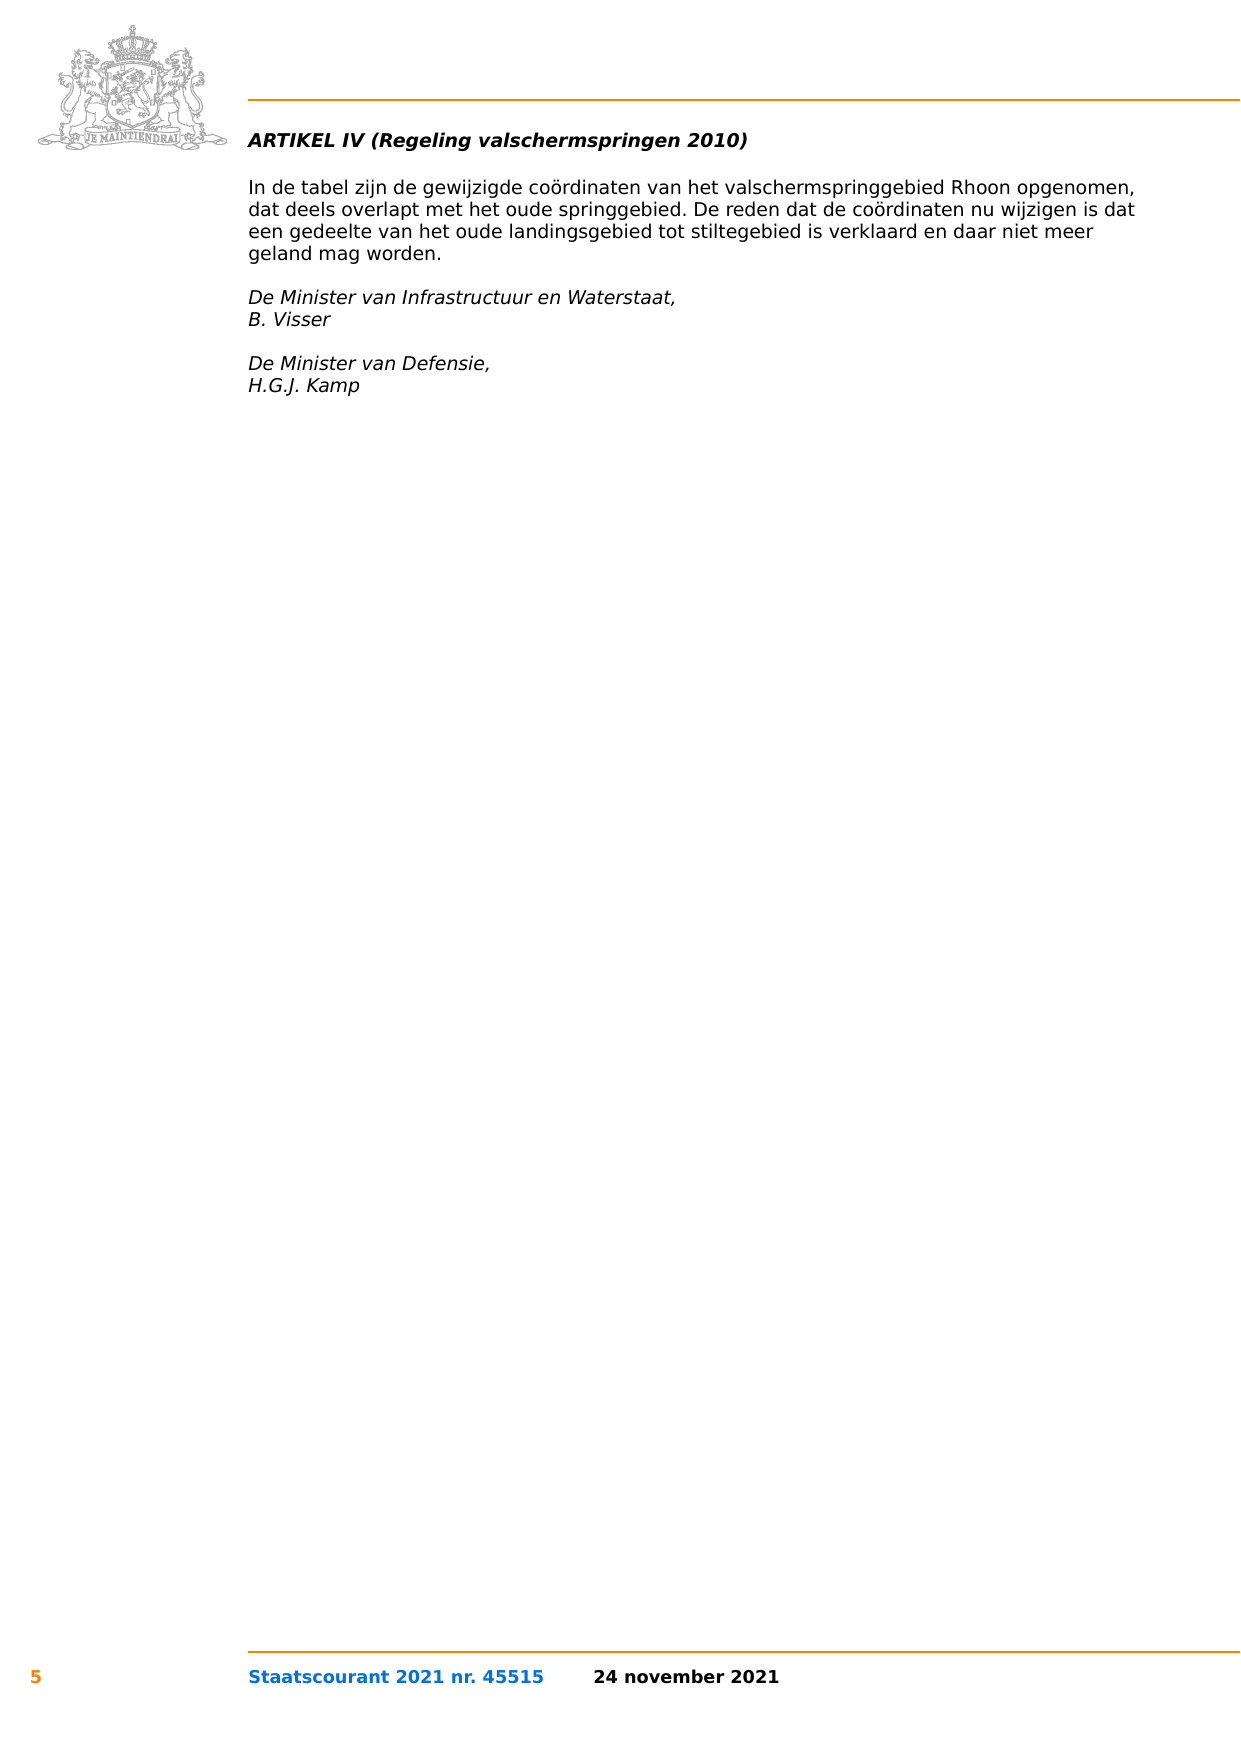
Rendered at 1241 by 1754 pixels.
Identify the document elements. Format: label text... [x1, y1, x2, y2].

subtitle ARTIKEL IV (Regeling valschermspringen 2010) [248, 130, 1163, 152]
text De Minister van Defensie, H.G.J. Kamp [248, 352, 1163, 396]
text De Minister van Infrastructuur en Waterstaat, B. Visser [248, 287, 1163, 331]
text In de tabel zijn de gewijzigde coördinaten van het valschermspringgebied Rhoon opgenomen, dat deels overlapt met het oude springgebied. De reden dat de coördinaten nu wijzigen is dat een gedeelte van het oude landingsgebied tot stiltegebied is verklaard en daar niet meer geland mag worden. [248, 177, 1163, 265]
picture [38, 25, 227, 150]
